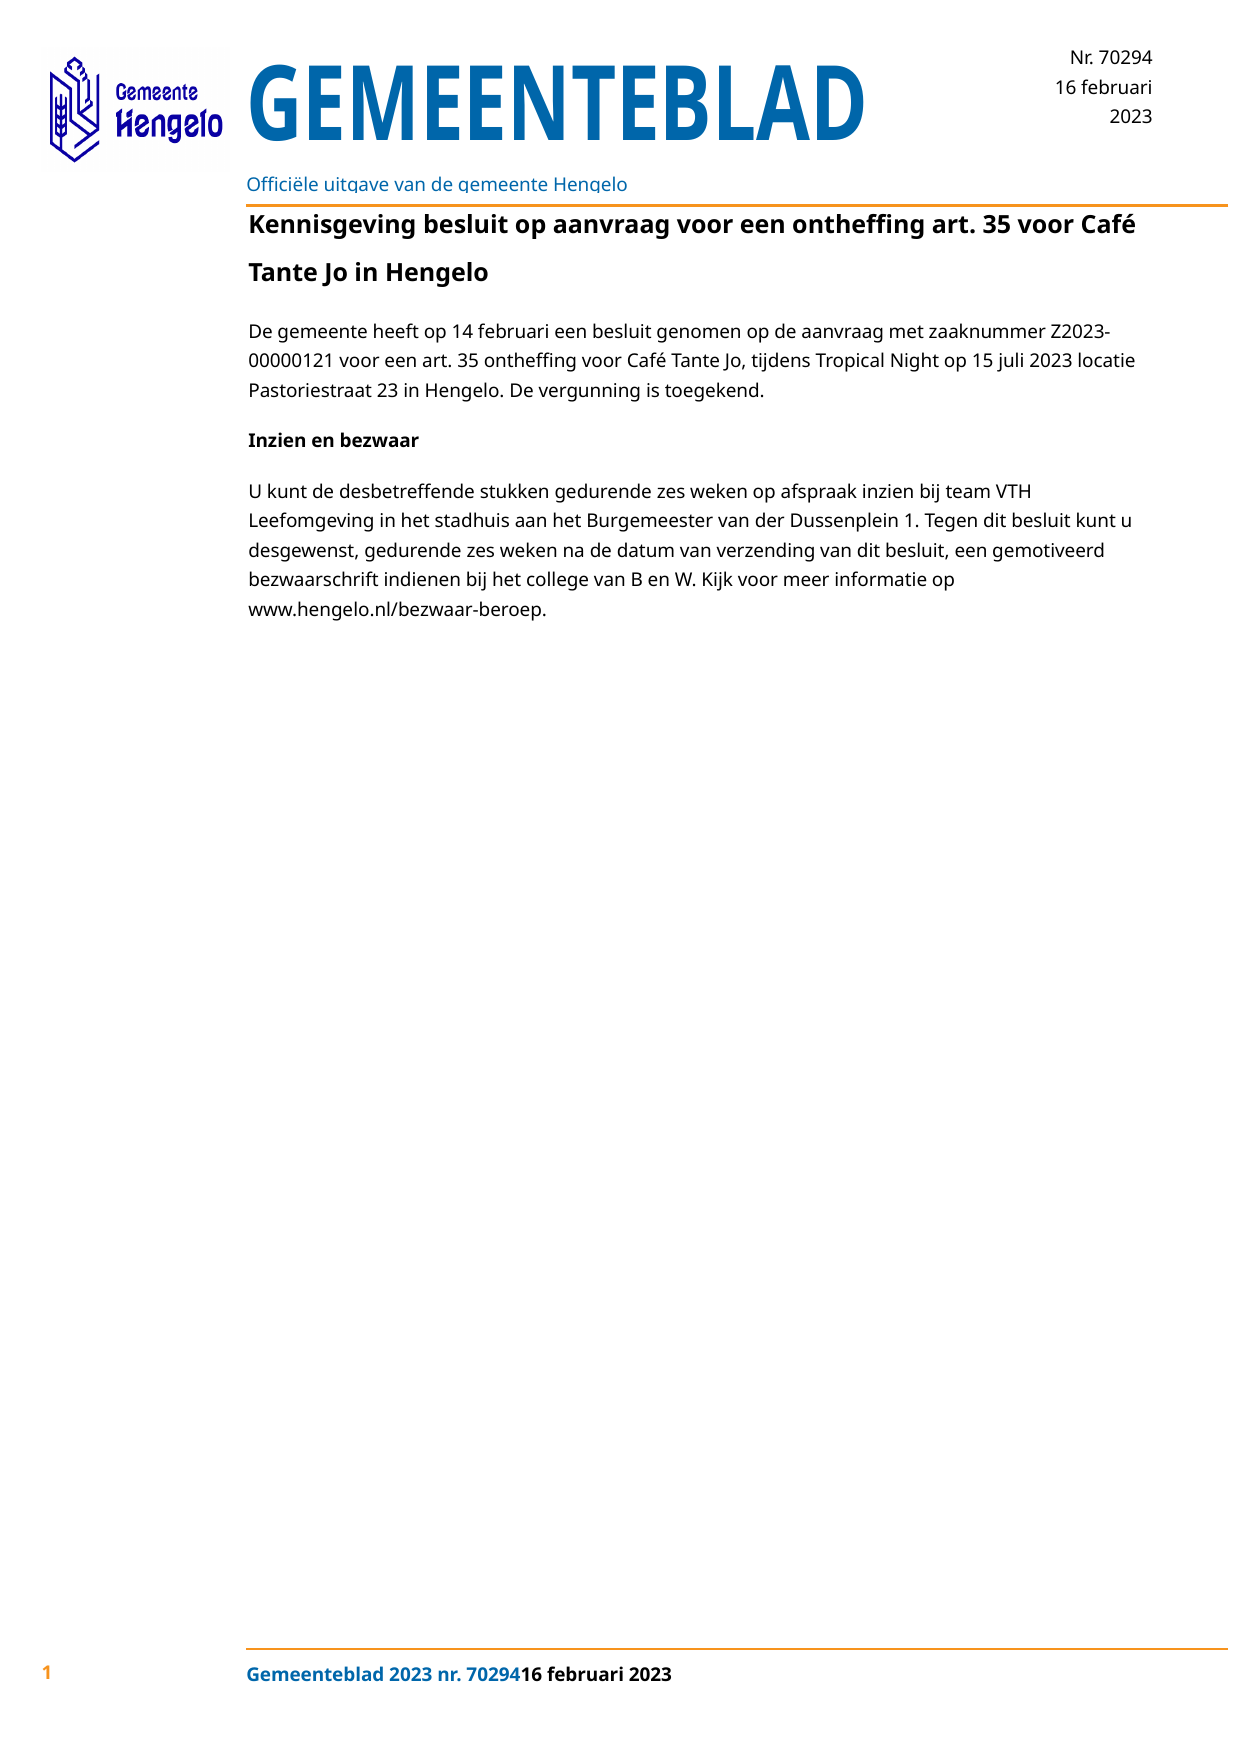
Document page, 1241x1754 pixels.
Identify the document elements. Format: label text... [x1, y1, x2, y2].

text De gemeente heeft op 14 februari een besluit genomen op de aanvraag met zaaknummer Z2023-00000121 voor een art. 35 ontheffing voor Café Tante Jo, tijdens Tropical Night op 15 juli 2023 locatie Pastoriestraat 23 in Hengelo. De vergunning is toegekend. [248, 318, 1152, 403]
text Kennisgeving besluit op aanvraag voor een ontheffing art. 35 voor Café Tante Jo in Hengelo [248, 207, 1152, 288]
text U kunt de desbetreffende stukken gedurende zes weken op afspraak inzien bij team VTH Leefomgeving in het stadhuis aan het Burgemeester van der Dussenplein 1. Tegen dit besluit kunt u desgewenst, gedurende zes weken na de datum van verzending van dit besluit, een gemotiveerd bezwaarschrift indienen bij het college van B en W. Kijk voor meer informatie op www.hengelo.nl/bezwaar-beroep. [248, 478, 1152, 622]
text Inzien en bezwaar [248, 427, 1152, 453]
picture [41, 47, 231, 172]
